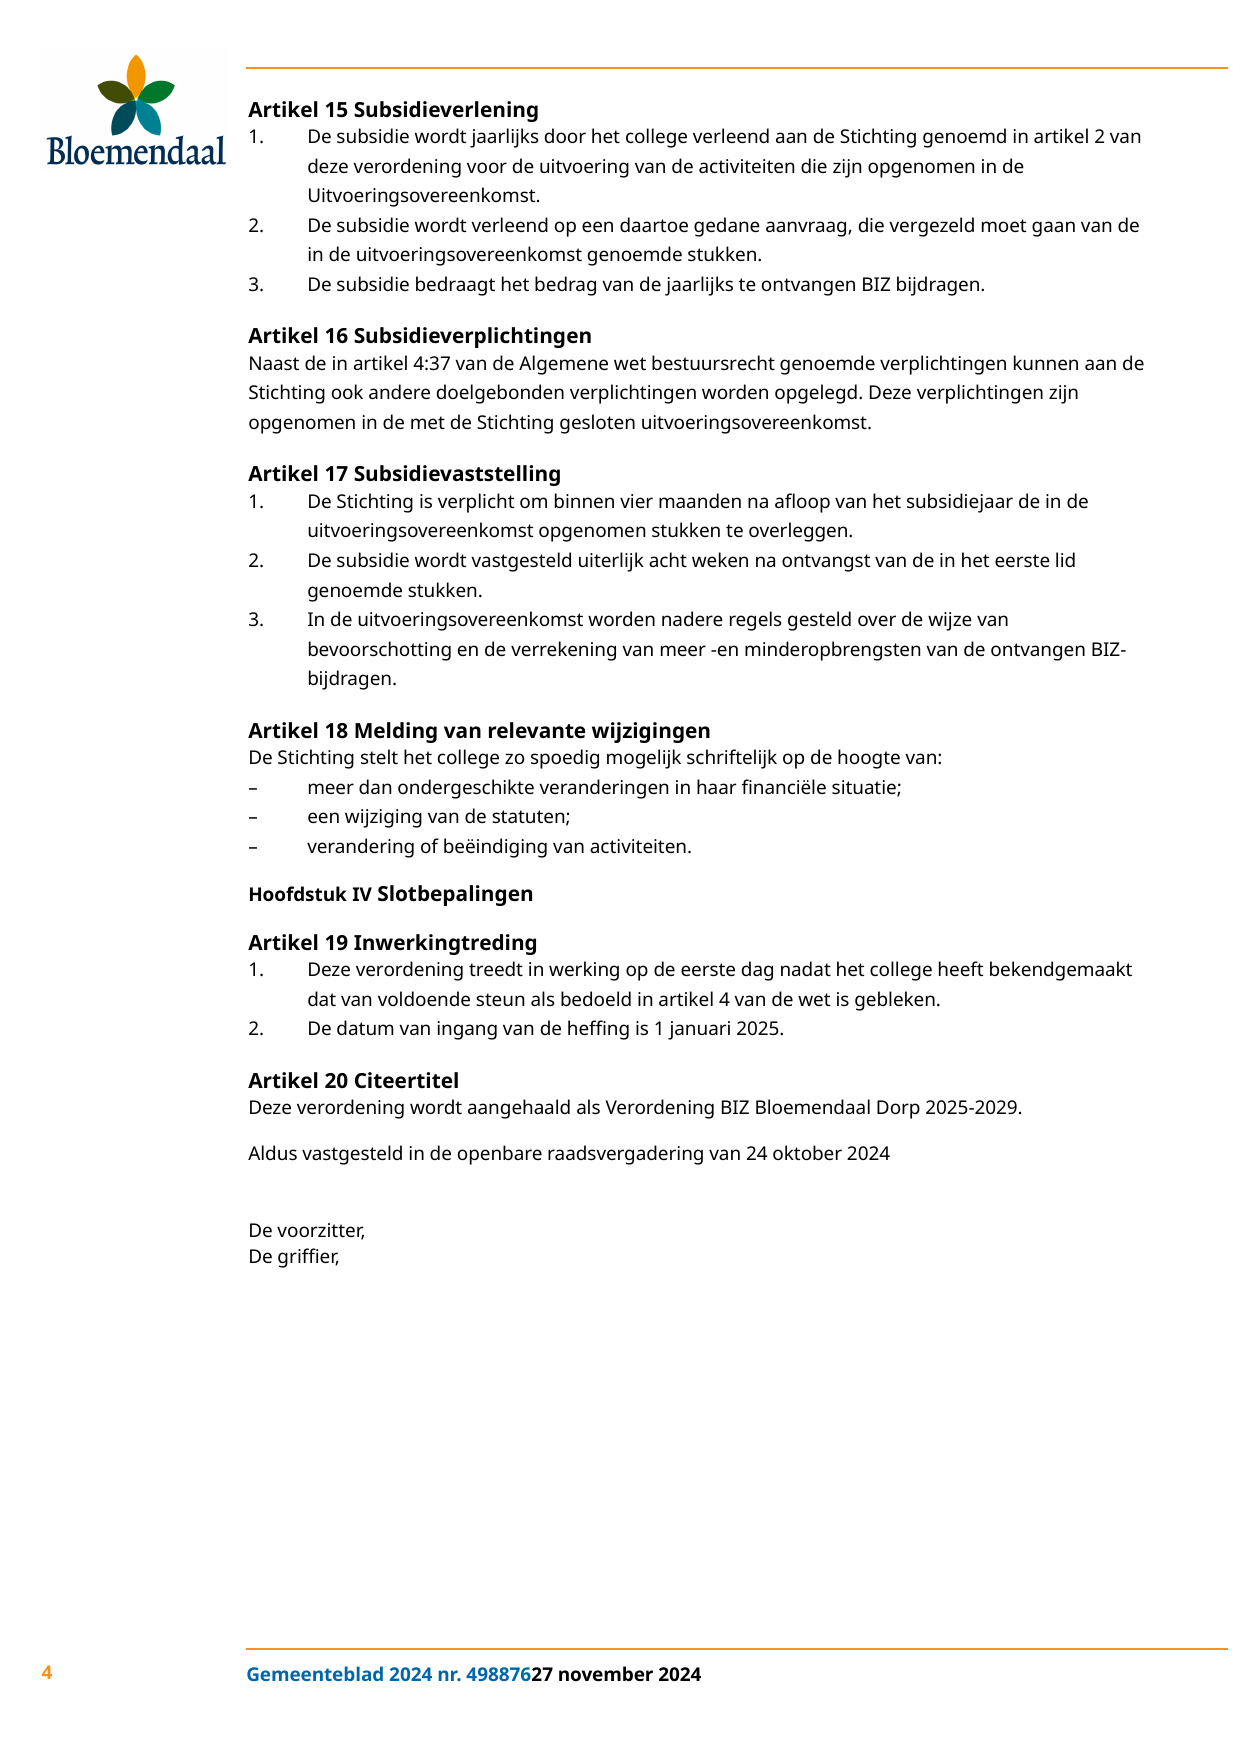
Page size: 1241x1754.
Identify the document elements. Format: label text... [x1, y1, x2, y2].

list De Stichting is verplicht om binnen vier maanden na afloop van het subsidiejaar de in de uitvoeringsovereenkomst opgenomen stukken te overleggen. [248, 488, 1152, 543]
text Artikel 20 Citeertitel [248, 1066, 1152, 1094]
list een wijziging van de statuten; [248, 803, 1152, 829]
text Aldus vastgesteld in de openbare raadsvergadering van 24 oktober 2024 [248, 1140, 1152, 1166]
list De subsidie wordt vastgesteld uiterlijk acht weken na ontvangst van de in het eerste lid genoemde stukken. [248, 547, 1152, 602]
text Artikel 18 Melding van relevante wijzigingen [248, 716, 1152, 744]
text Naast de in artikel 4:37 van de Algemene wet bestuursrecht genoemde verplichtingen kunnen aan de Stichting ook andere doelgebonden verplichtingen worden opgelegd. Deze verplichtingen zijn opgenomen in de met de Stichting gesloten uitvoeringsovereenkomst. [248, 350, 1152, 435]
list De subsidie wordt jaarlijks door het college verleend aan de Stichting genoemd in artikel 2 van deze verordening voor de uitvoering van de activiteiten die zijn opgenomen in de Uitvoeringsovereenkomst. [248, 123, 1152, 208]
text Artikel 17 Subsidievaststelling [248, 459, 1152, 488]
text De Stichting stelt het college zo spoedig mogelijk schriftelijk op de hoogte van: [248, 744, 1152, 770]
list In de uitvoeringsovereenkomst worden nadere regels gesteld over de wijze van bevoorschotting en de verrekening van meer -en minderopbrengsten van de ontvangen BIZ-bijdragen. [248, 606, 1152, 691]
list Deze verordening treedt in werking op de eerste dag nadat het college heeft bekendgemaakt dat van voldoende steun als bedoeld in artikel 4 van de wet is gebleken. [248, 956, 1152, 1012]
text Hoofdstuk IV Slotbepalingen [248, 879, 1152, 907]
picture [41, 47, 231, 172]
list De subsidie bedraagt het bedrag van de jaarlijks te ontvangen BIZ bijdragen. [248, 271, 1152, 297]
text Artikel 16 Subsidieverplichtingen [248, 322, 1152, 350]
text Deze verordening wordt aangehaald als Verordening BIZ Bloemendaal Dorp 2025-2029. [248, 1094, 1152, 1120]
text Artikel 19 Inwerkingtreding [248, 928, 1152, 956]
list De datum van ingang van de heffing is 1 januari 2025. [248, 1016, 1152, 1041]
list meer dan ondergeschikte veranderingen in haar financiële situatie; [248, 774, 1152, 800]
list verandering of beëindiging van activiteiten. [248, 833, 1152, 859]
text De griffier, [248, 1243, 1152, 1269]
text De voorzitter, [248, 1217, 1152, 1243]
text Artikel 15 Subsidieverlening [248, 95, 1152, 123]
list De subsidie wordt verleend op een daartoe gedane aanvraag, die vergezeld moet gaan van de in de uitvoeringsovereenkomst genoemde stukken. [248, 212, 1152, 267]
